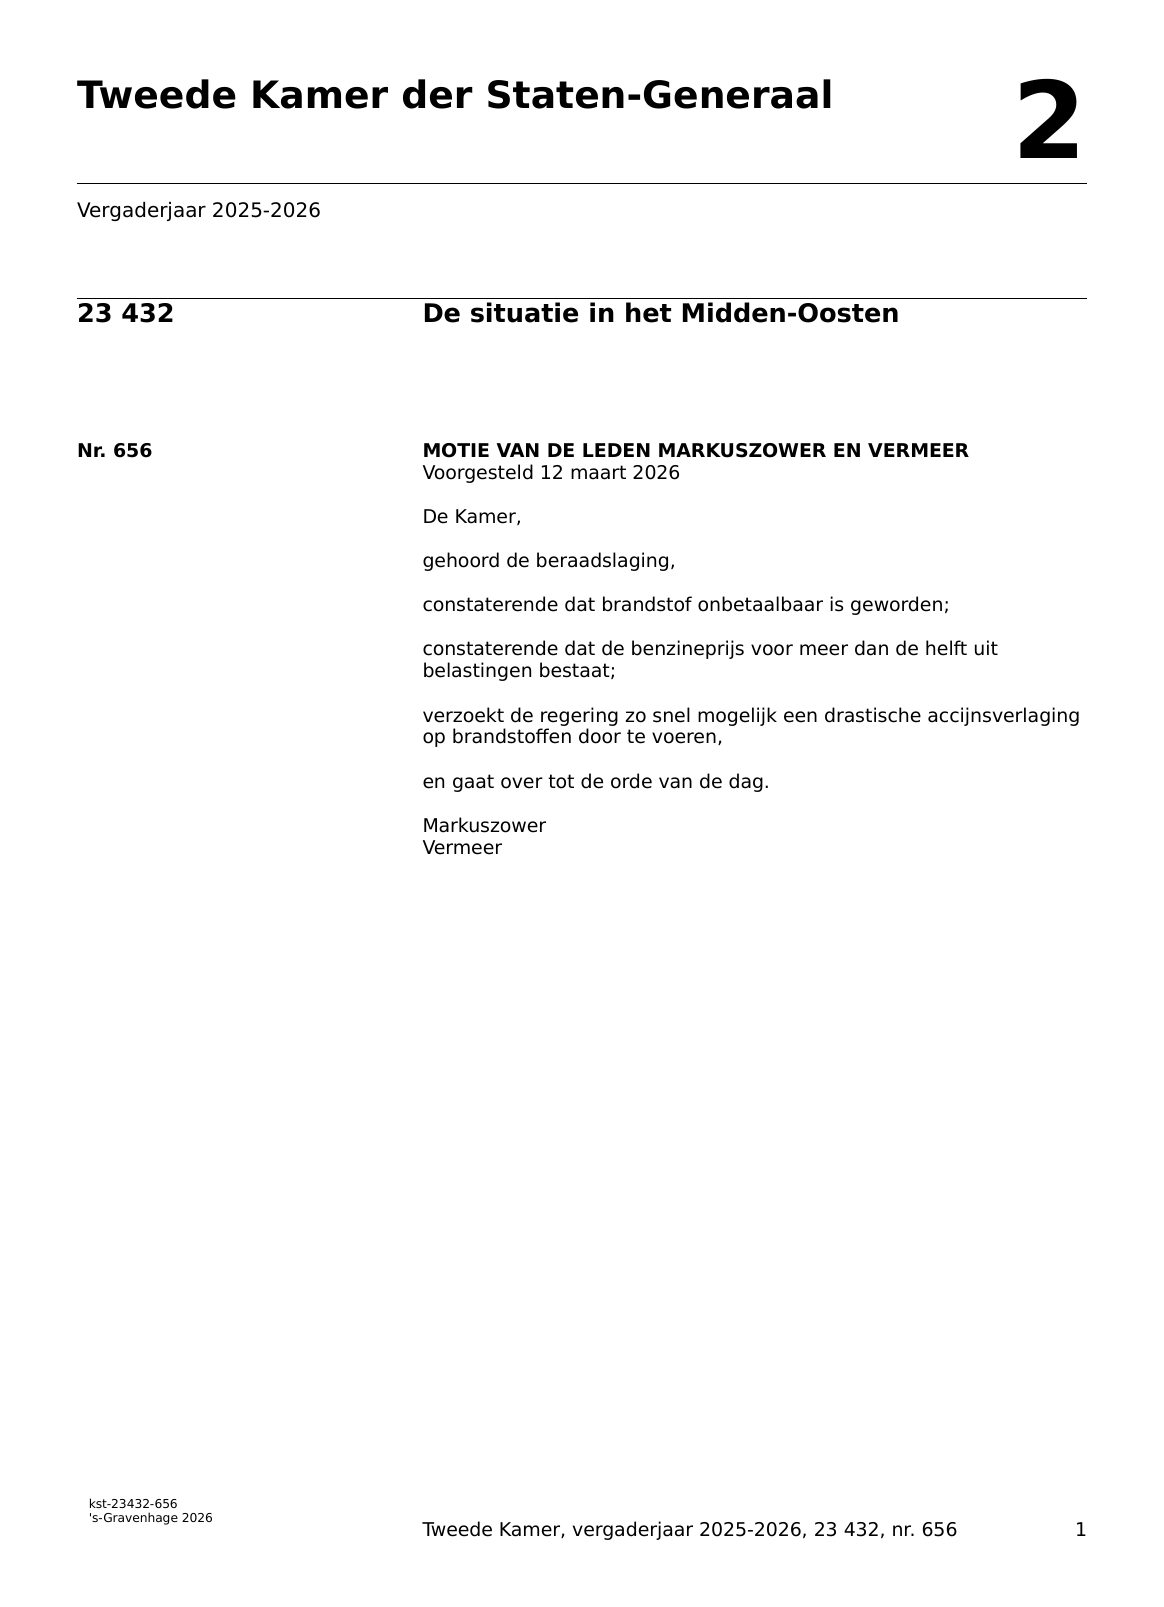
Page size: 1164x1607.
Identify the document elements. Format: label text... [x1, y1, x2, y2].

text kst-23432-656 [88, 1497, 323, 1511]
table_cell Vergaderjaar 2025-2026 [77, 184, 1087, 298]
text Markuszower [422, 815, 1087, 837]
text De Kamer, [422, 506, 1087, 528]
text gehoord de beraadslaging, [422, 550, 1087, 572]
subtitle Nr. 656 MOTIE VAN DE LEDEN MARKUSZOWER EN VERMEER [77, 440, 1087, 462]
text constaterende dat de benzineprijs voor meer dan de helft uit belastingen bestaat; [422, 638, 1087, 682]
text constaterende dat brandstof onbetaalbaar is geworden; [422, 594, 1087, 616]
subtitle 23 432 De situatie in het Midden-Oosten [77, 299, 1087, 329]
text en gaat over tot de orde van de dag. [422, 771, 1087, 793]
text Vermeer [422, 837, 1087, 859]
text Voorgesteld 12 maart 2026 [422, 462, 1087, 484]
text verzoekt de regering zo snel mogelijk een drastische accijnsverlaging op brandstoffen door te voeren, [422, 704, 1087, 748]
text 's-Gravenhage 2026 [88, 1511, 323, 1525]
table_header 2 [886, 59, 1087, 183]
table_header Tweede Kamer der Staten-Generaal [77, 59, 886, 183]
